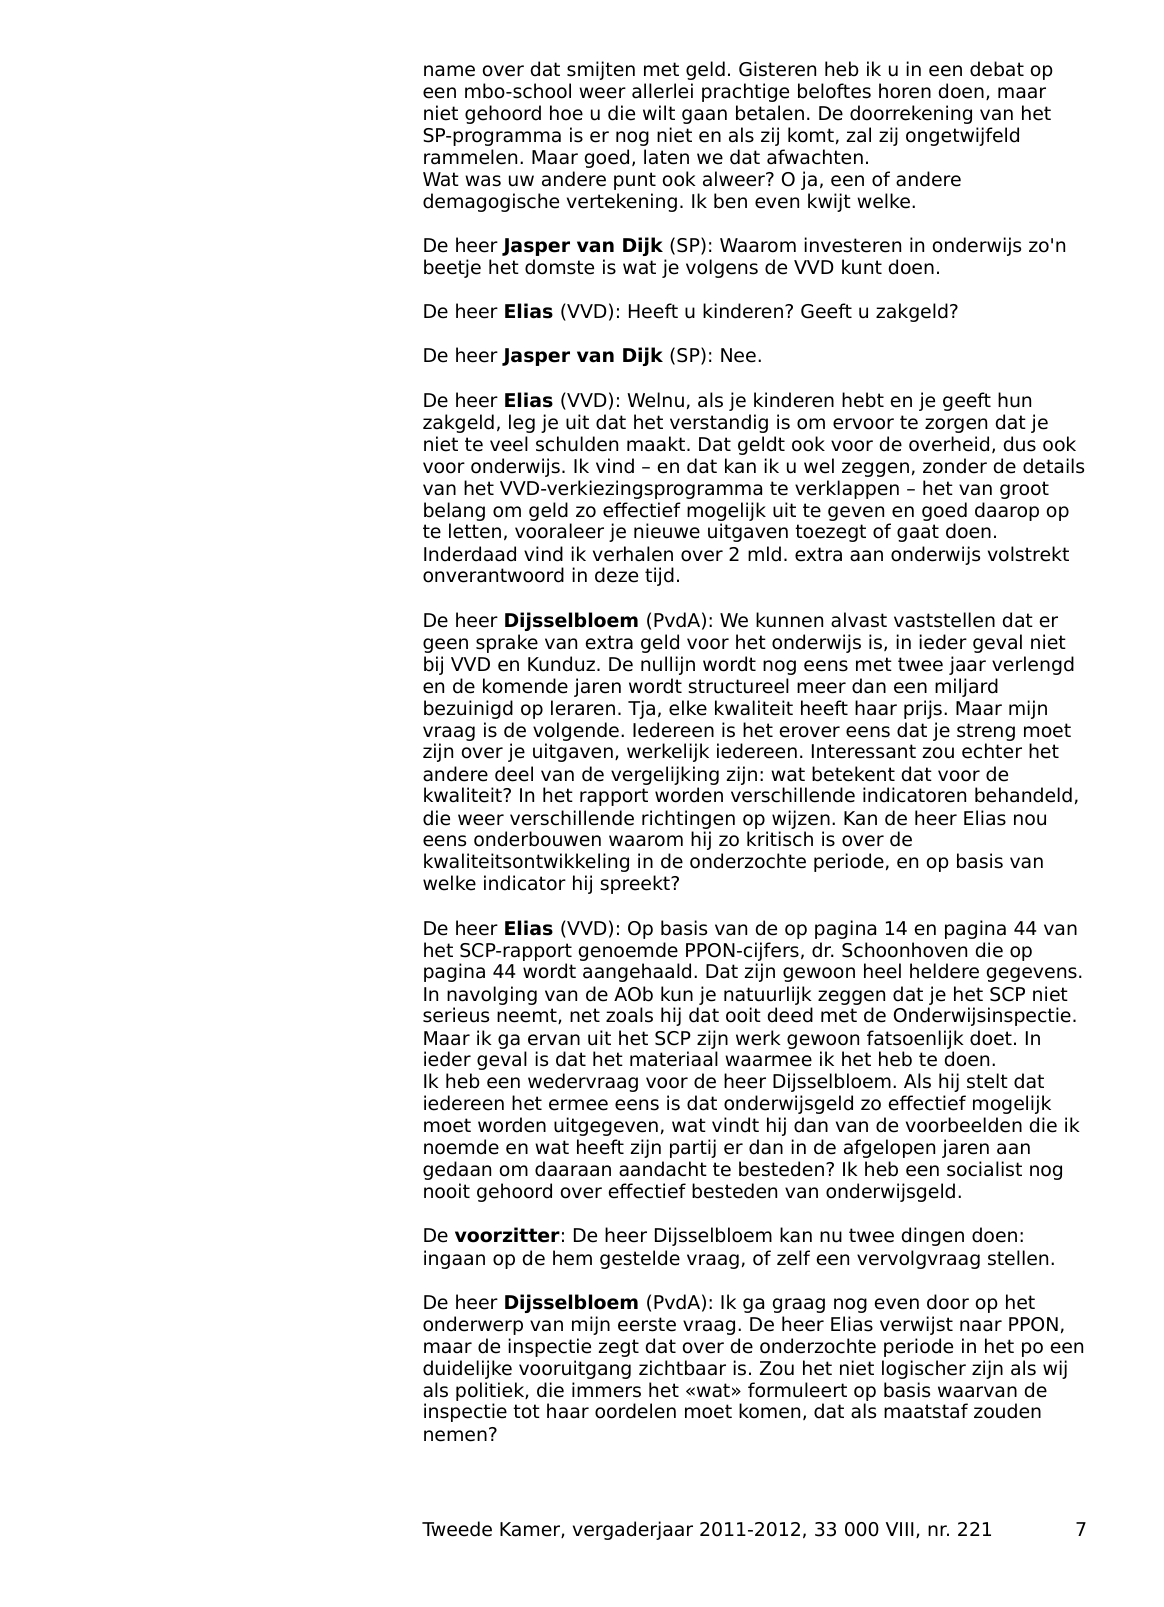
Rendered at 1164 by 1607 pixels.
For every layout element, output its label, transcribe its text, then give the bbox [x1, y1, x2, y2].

text Ik heb een wedervraag voor de heer Dijsselbloem. Als hij stelt dat iedereen het ermee eens is dat onderwijsgeld zo effectief mogelijk moet worden uitgegeven, wat vindt hij dan van de voorbeelden die ik noemde en wat heeft zijn partij er dan in de afgelopen jaren aan gedaan om daaraan aandacht te besteden? Ik heb een socialist nog nooit gehoord over effectief besteden van onderwijsgeld. [422, 1071, 1087, 1203]
text De heer Jasper van Dijk (SP): Waarom investeren in onderwijs zo'n beetje het domste is wat je volgens de VVD kunt doen. [422, 235, 1087, 279]
text De heer Elias (VVD): Welnu, als je kinderen hebt en je geeft hun zakgeld, leg je uit dat het verstandig is om ervoor te zorgen dat je niet te veel schulden maakt. Dat geldt ook voor de overheid, dus ook voor onderwijs. Ik vind – en dat kan ik u wel zeggen, zonder de details van het VVD-verkiezingsprogramma te verklappen – het van groot belang om geld zo effectief mogelijk uit te geven en goed daarop op te letten, vooraleer je nieuwe uitgaven toezegt of gaat doen. Inderdaad vind ik verhalen over 2 mld. extra aan onderwijs volstrekt onverantwoord in deze tijd. [422, 389, 1087, 587]
text De heer Dijsselbloem (PvdA): Ik ga graag nog even door op het onderwerp van mijn eerste vraag. De heer Elias verwijst naar PPON, maar de inspectie zegt dat over de onderzochte periode in het po een duidelijke vooruitgang zichtbaar is. Zou het niet logischer zijn als wij als politiek, die immers het «wat» formuleert op basis waarvan de inspectie tot haar oordelen moet komen, dat als maatstaf zouden nemen? [422, 1292, 1087, 1445]
text De heer Dijsselbloem (PvdA): We kunnen alvast vaststellen dat er geen sprake van extra geld voor het onderwijs is, in ieder geval niet bij VVD en Kunduz. De nullijn wordt nog eens met twee jaar verlengd en de komende jaren wordt structureel meer dan een miljard bezuinigd op leraren. Tja, elke kwaliteit heeft haar prijs. Maar mijn vraag is de volgende. Iedereen is het erover eens dat je streng moet zijn over je uitgaven, werkelijk iedereen. Interessant zou echter het andere deel van de vergelijking zijn: wat betekent dat voor de kwaliteit? In het rapport worden verschillende indicatoren behandeld, die weer verschillende richtingen op wijzen. Kan de heer Elias nou eens onderbouwen waarom hij zo kritisch is over de kwaliteitsontwikkeling in de onderzochte periode, en op basis van welke indicator hij spreekt? [422, 609, 1087, 895]
text Wat was uw andere punt ook alweer? O ja, een of andere demagogische vertekening. Ik ben even kwijt welke. [422, 169, 1087, 213]
text De heer Jasper van Dijk (SP): Nee. [422, 345, 1087, 367]
text De heer Elias (VVD): Heeft u kinderen? Geeft u zakgeld? [422, 301, 1087, 323]
text De voorzitter: De heer Dijsselbloem kan nu twee dingen doen: ingaan op de hem gestelde vraag, of zelf een vervolgvraag stellen. [422, 1225, 1087, 1269]
text name over dat smijten met geld. Gisteren heb ik u in een debat op een mbo-school weer allerlei prachtige beloftes horen doen, maar niet gehoord hoe u die wilt gaan betalen. De doorrekening van het SP-programma is er nog niet en als zij komt, zal zij ongetwijfeld rammelen. Maar goed, laten we dat afwachten. [422, 59, 1087, 169]
text De heer Elias (VVD): Op basis van de op pagina 14 en pagina 44 van het SCP-rapport genoemde PPON-cijfers, dr. Schoonhoven die op pagina 44 wordt aangehaald. Dat zijn gewoon heel heldere gegevens. In navolging van de AOb kun je natuurlijk zeggen dat je het SCP niet serieus neemt, net zoals hij dat ooit deed met de Onderwijsinspectie. Maar ik ga ervan uit het SCP zijn werk gewoon fatsoenlijk doet. In ieder geval is dat het materiaal waarmee ik het heb te doen. [422, 917, 1087, 1071]
